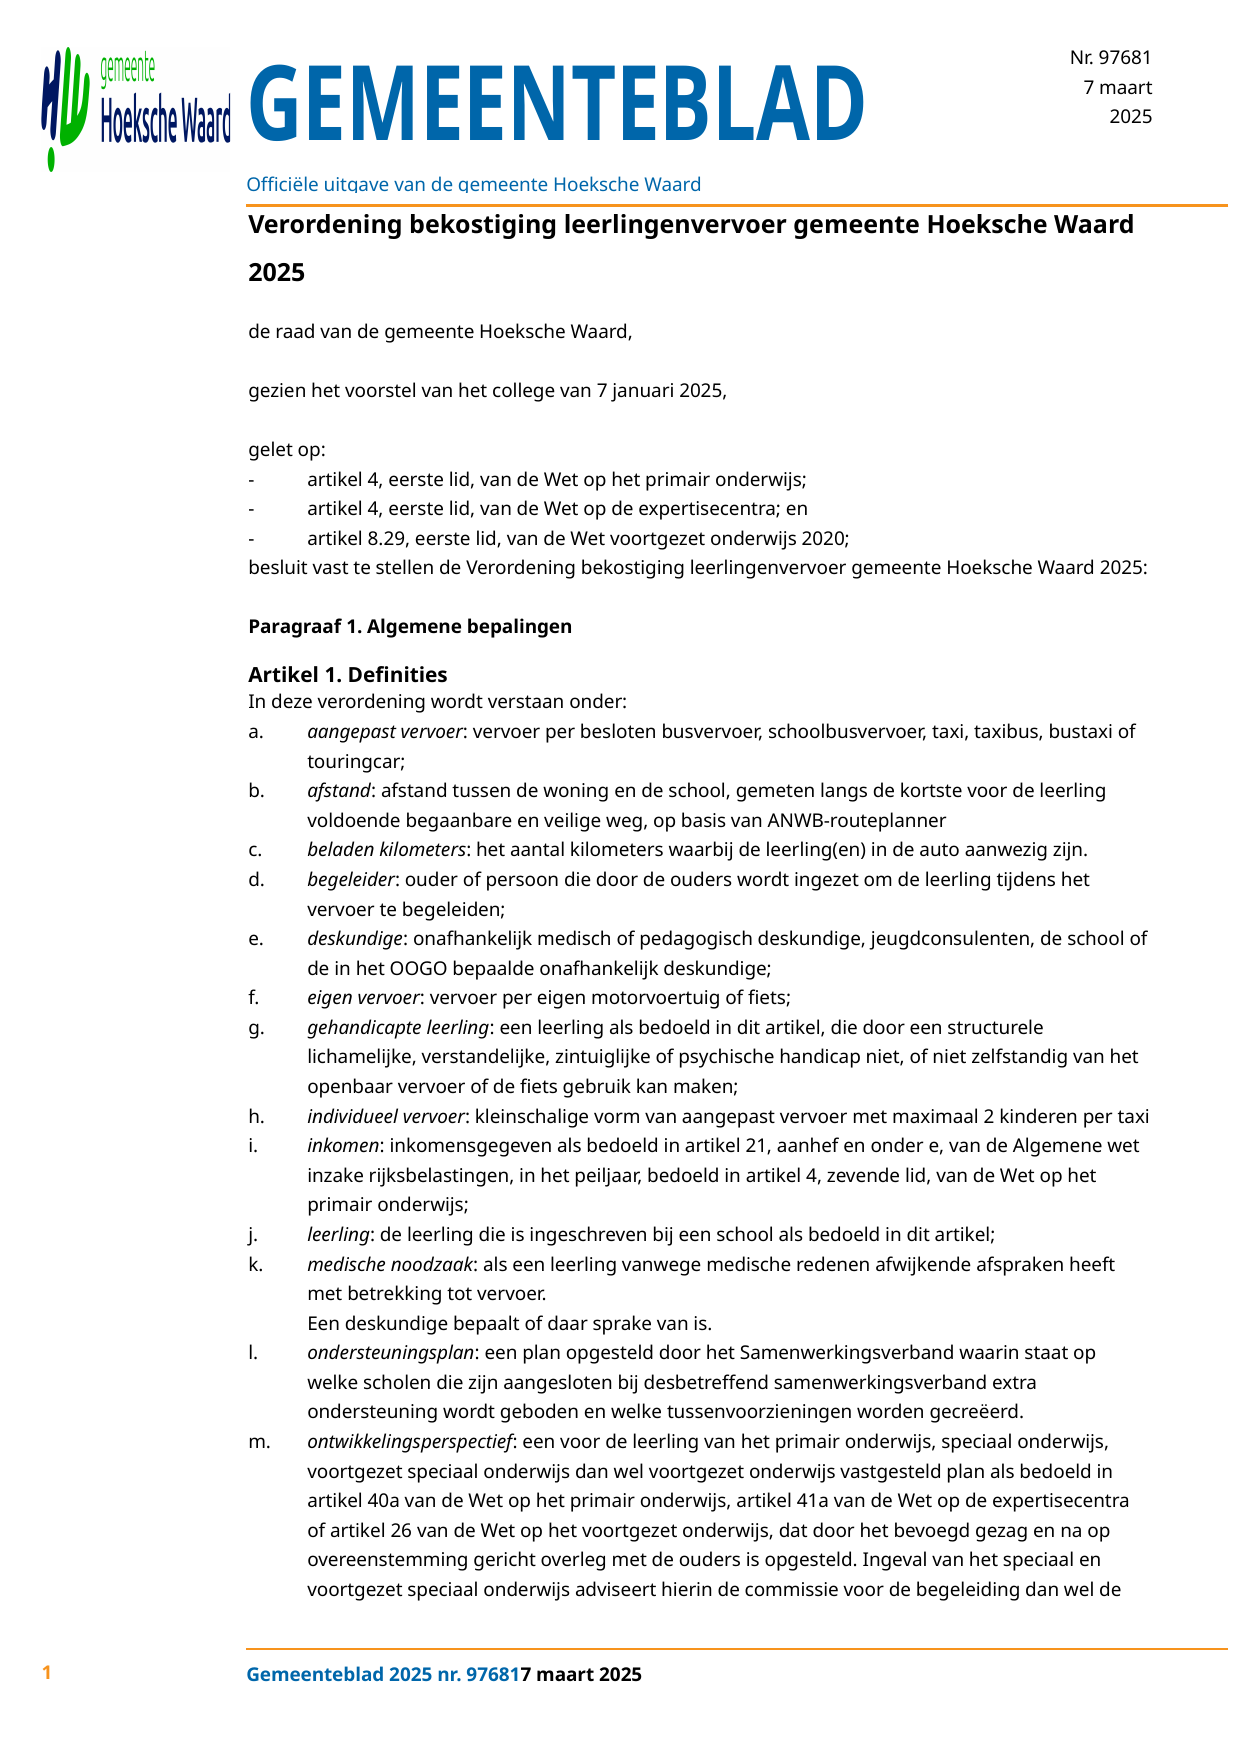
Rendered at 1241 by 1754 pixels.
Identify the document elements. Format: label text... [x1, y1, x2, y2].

list Een deskundige bepaalt of daar sprake van is. [248, 1310, 1152, 1336]
list artikel 4, eerste lid, van de Wet op het primair onderwijs; [248, 466, 1152, 492]
text besluit vast te stellen de Verordening bekostiging leerlingenvervoer gemeente Hoeksche Waard 2025: [248, 554, 1152, 580]
text gezien het voorstel van het college van 7 januari 2025, [248, 377, 1152, 403]
text Verordening bekostiging leerlingenvervoer gemeente Hoeksche Waard 2025 [248, 207, 1152, 288]
list afstand: afstand tussen de woning en de school, gemeten langs de kortste voor de leerling voldoende begaanbare en veilige weg, op basis van ANWB-routeplanner [248, 777, 1152, 833]
picture [41, 47, 231, 172]
text gelet op: [248, 436, 1152, 462]
text Artikel 1. Definities [248, 660, 1152, 689]
list aangepast vervoer: vervoer per besloten busvervoer, schoolbusvervoer, taxi, taxibus, bustaxi of touringcar; [248, 718, 1152, 774]
list medische noodzaak: als een leerling vanwege medische redenen afwijkende afspraken heeft met betrekking tot vervoer. [248, 1251, 1152, 1306]
list eigen vervoer: vervoer per eigen motorvoertuig of fiets; [248, 984, 1152, 1010]
list gehandicapte leerling: een leerling als bedoeld in dit artikel, die door een structurele lichamelijke, verstandelijke, zintuiglijke of psychische handicap niet, of niet zelfstandig van het openbaar vervoer of de fiets gebruik kan maken; [248, 1014, 1152, 1099]
text Paragraaf 1. Algemene bepalingen [248, 614, 1152, 639]
list individueel vervoer: kleinschalige vorm van aangepast vervoer met maximaal 2 kinderen per taxi [248, 1103, 1152, 1129]
list artikel 4, eerste lid, van de Wet op de expertisecentra; en [248, 495, 1152, 521]
list leerling: de leerling die is ingeschreven bij een school als bedoeld in dit artikel; [248, 1221, 1152, 1247]
list begeleider: ouder of persoon die door de ouders wordt ingezet om de leerling tijdens het vervoer te begeleiden; [248, 866, 1152, 922]
list artikel 8.29, eerste lid, van de Wet voortgezet onderwijs 2020; [248, 525, 1152, 551]
list ontwikkelingsperspectief: een voor de leerling van het primair onderwijs, speciaal onderwijs, voortgezet speciaal onderwijs dan wel voortgezet onderwijs vastgesteld plan als bedoeld in artikel 40a van de Wet op het primair onderwijs, artikel 41a van de Wet op de expertisecentra of artikel 26 van de Wet op het voortgezet onderwijs, dat door het bevoegd gezag en na op overeenstemming gericht overleg met de ouders is opgesteld. Ingeval van het speciaal en voortgezet speciaal onderwijs adviseert hierin de commissie voor de begeleiding dan wel de [248, 1428, 1152, 1602]
text de raad van de gemeente Hoeksche Waard, [248, 318, 1152, 344]
list ondersteuningsplan: een plan opgesteld door het Samenwerkingsverband waarin staat op welke scholen die zijn aangesloten bij desbetreffend samenwerkingsverband extra ondersteuning wordt geboden en welke tussenvoorzieningen worden gecreëerd. [248, 1339, 1152, 1424]
text In deze verordening wordt verstaan onder: [248, 689, 1152, 714]
list beladen kilometers: het aantal kilometers waarbij de leerling(en) in de auto aanwezig zijn. [248, 837, 1152, 862]
list deskundige: onafhankelijk medisch of pedagogisch deskundige, jeugdconsulenten, de school of de in het OOGO bepaalde onafhankelijk deskundige; [248, 925, 1152, 981]
list inkomen: inkomensgegeven als bedoeld in artikel 21, aanhef en onder e, van de Algemene wet inzake rijksbelastingen, in het peiljaar, bedoeld in artikel 4, zevende lid, van de Wet op het primair onderwijs; [248, 1132, 1152, 1217]
